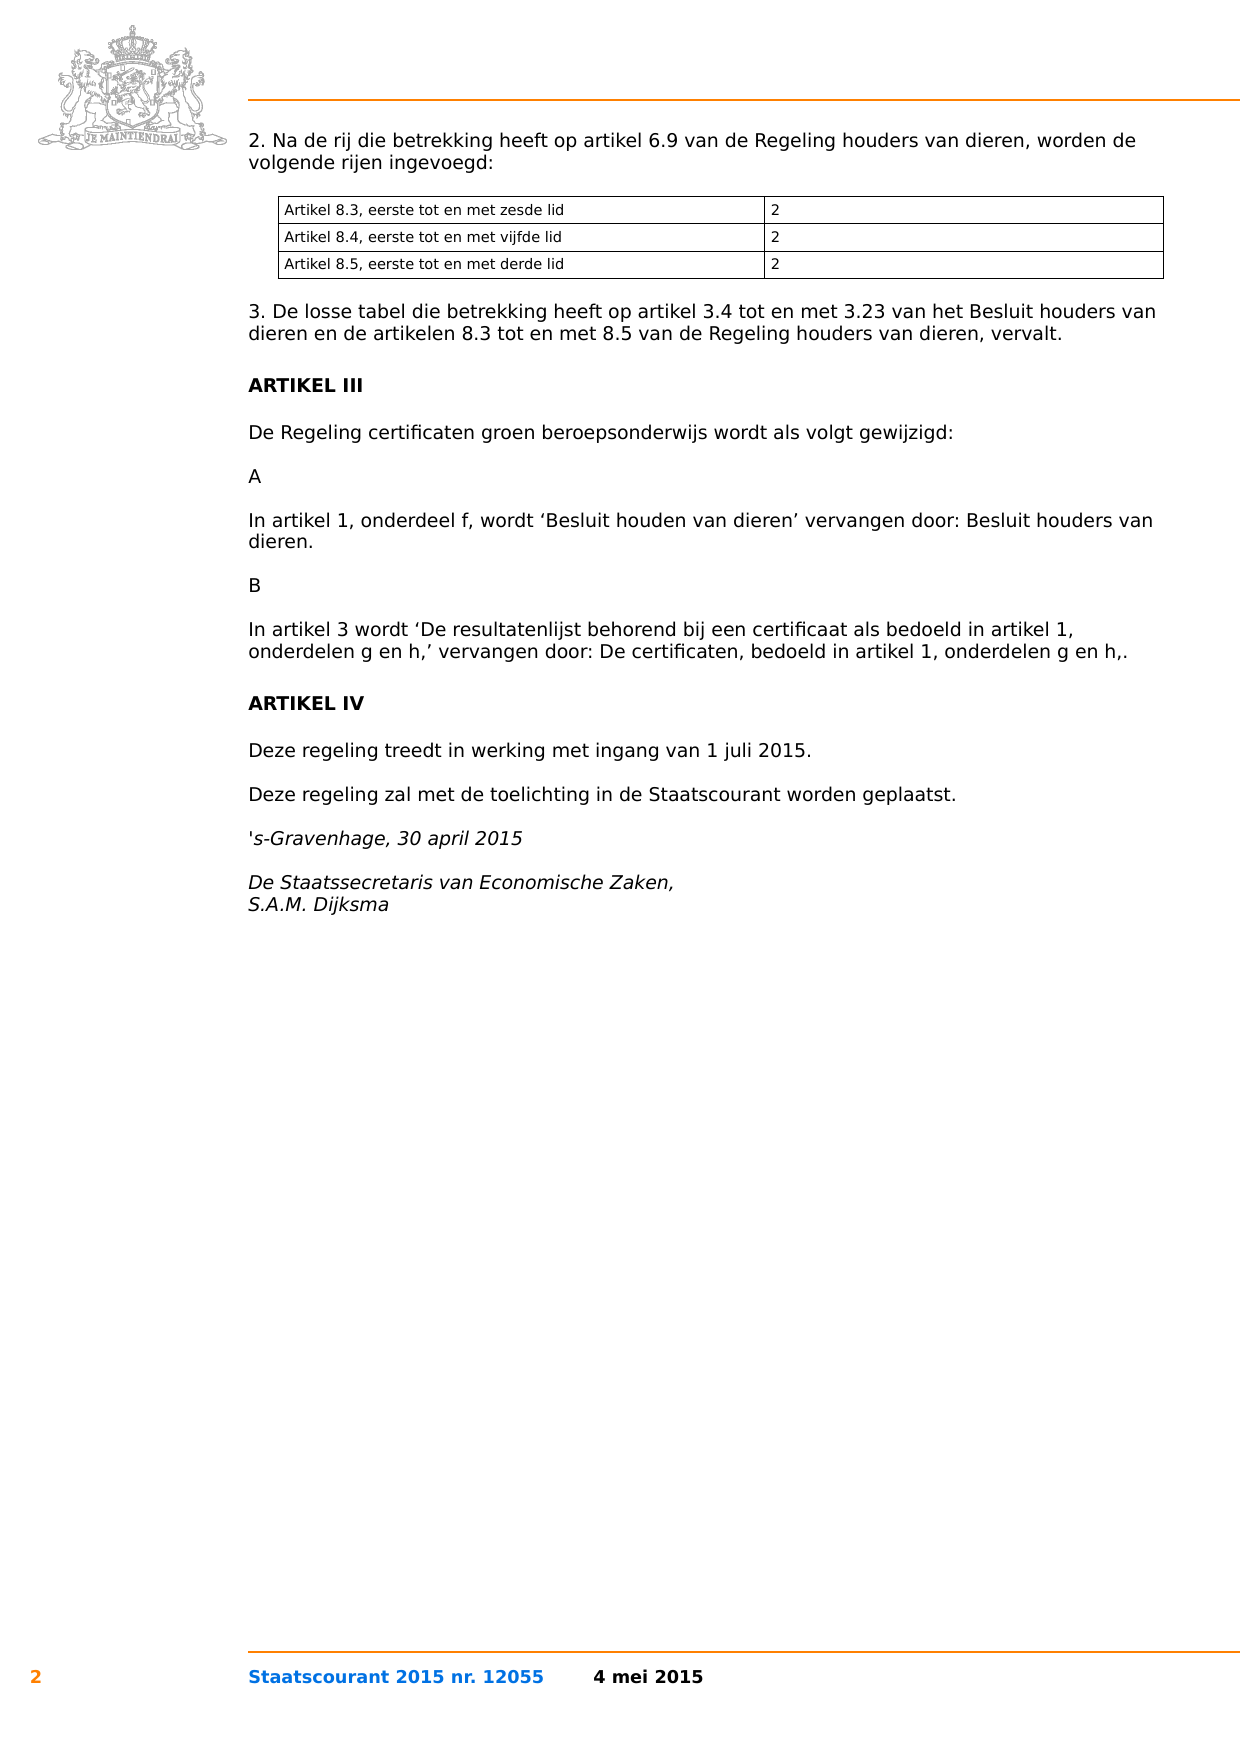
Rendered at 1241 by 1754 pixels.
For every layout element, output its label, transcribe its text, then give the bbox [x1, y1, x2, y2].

text De Staatssecretaris van Economische Zaken, S.A.M. Dijksma [248, 872, 1163, 916]
table_cell 2 [765, 252, 1163, 278]
table_cell Artikel 8.5, eerste tot en met derde lid [279, 252, 764, 278]
picture [38, 25, 227, 150]
text B [248, 575, 1163, 597]
text Deze regeling treedt in werking met ingang van 1 juli 2015. [248, 740, 1163, 762]
table_cell Artikel 8.4, eerste tot en met vijfde lid [279, 224, 764, 251]
text In artikel 1, onderdeel f, wordt ‘Besluit houden van dieren’ vervangen door: Besluit houders van dieren. [248, 509, 1163, 553]
text In artikel 3 wordt ‘De resultatenlijst behorend bij een certificaat als bedoeld in artikel 1, onderdelen g en h,’ vervangen door: De certificaten, bedoeld in artikel 1, onderdelen g en h,. [248, 619, 1163, 663]
subtitle ARTIKEL IV [248, 693, 1163, 715]
text A [248, 466, 1163, 488]
text 's-Gravenhage, 30 april 2015 [248, 828, 1163, 850]
table_header 2 [765, 197, 1163, 223]
subtitle ARTIKEL III [248, 375, 1163, 397]
table_cell 2 [765, 224, 1163, 251]
table_header Artikel 8.3, eerste tot en met zesde lid [279, 197, 764, 223]
text Deze regeling zal met de toelichting in de Staatscourant worden geplaatst. [248, 784, 1163, 806]
text 3. De losse tabel die betrekking heeft op artikel 3.4 tot en met 3.23 van het Besluit houders van dieren en de artikelen 8.3 tot en met 8.5 van de Regeling houders van dieren, vervalt. [248, 301, 1163, 345]
text 2. Na de rij die betrekking heeft op artikel 6.9 van de Regeling houders van dieren, worden de volgende rijen ingevoegd: [248, 130, 1163, 174]
text De Regeling certificaten groen beroepsonderwijs wordt als volgt gewijzigd: [248, 422, 1163, 444]
